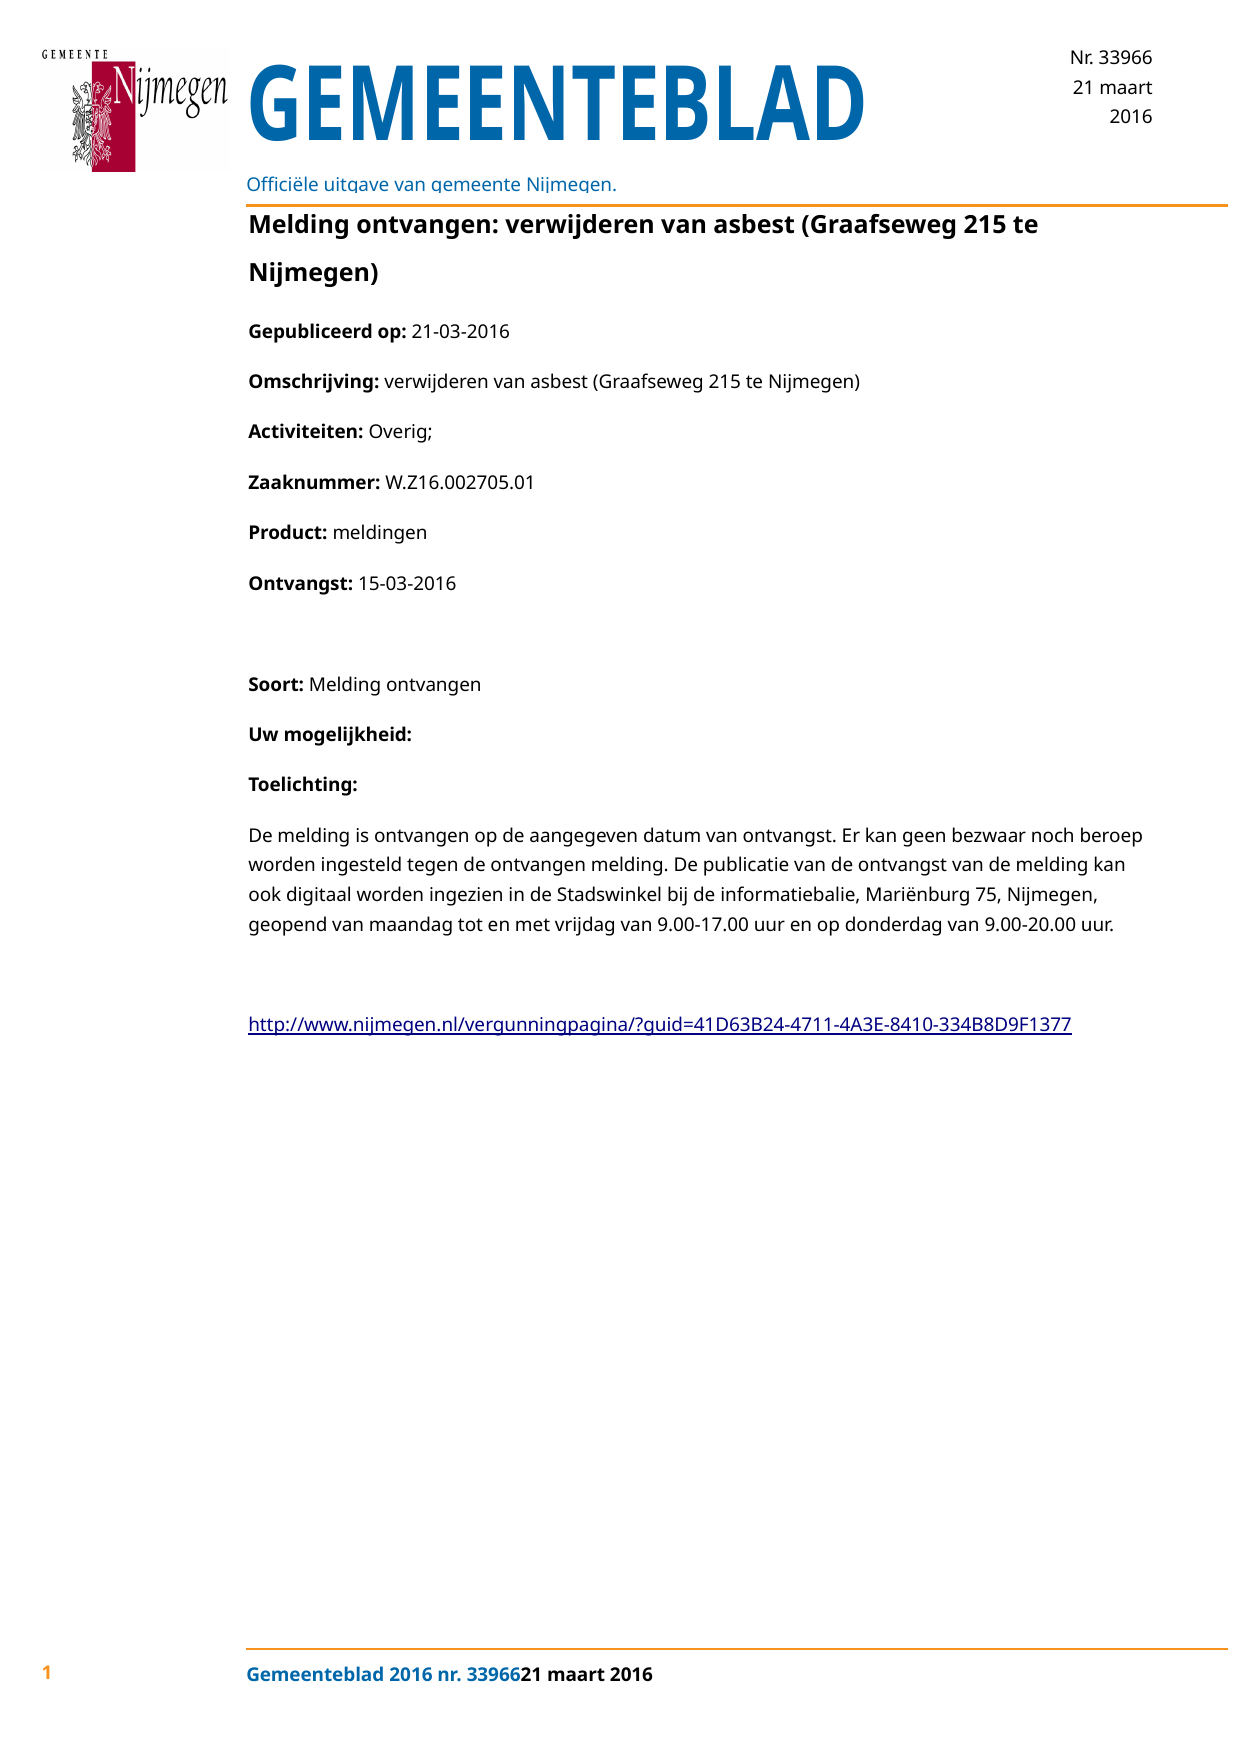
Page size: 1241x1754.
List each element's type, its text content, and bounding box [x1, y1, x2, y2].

text http://www.nijmegen.nl/vergunningpagina/?guid=41D63B24-4711-4A3E-8410-334B8D9F1377 [248, 1012, 1152, 1037]
picture [41, 47, 231, 172]
text Zaaknummer: W.Z16.002705.01 [248, 469, 1152, 495]
text Activiteiten: Overig; [248, 419, 1152, 444]
text Product: meldingen [248, 519, 1152, 545]
text Soort: Melding ontvangen [248, 671, 1152, 697]
text Ontvangst: 15-03-2016 [248, 570, 1152, 596]
text Uw mogelijkheid: [248, 721, 1152, 747]
text Gepubliceerd op: 21-03-2016 [248, 318, 1152, 344]
text Toelichting: [248, 772, 1152, 797]
text Melding ontvangen: verwijderen van asbest (Graafseweg 215 te Nijmegen) [248, 207, 1152, 288]
text Omschrijving: verwijderen van asbest (Graafseweg 215 te Nijmegen) [248, 368, 1152, 394]
text De melding is ontvangen op de aangegeven datum van ontvangst. Er kan geen bezwaar noch beroep worden ingesteld tegen de ontvangen melding. De publicatie van de ontvangst van de melding kan ook digitaal worden ingezien in de Stadswinkel bij de informatiebalie, Mariënburg 75, Nijmegen, geopend van maandag tot en met vrijdag van 9.00-17.00 uur en op donderdag van 9.00-20.00 uur. [248, 822, 1152, 937]
